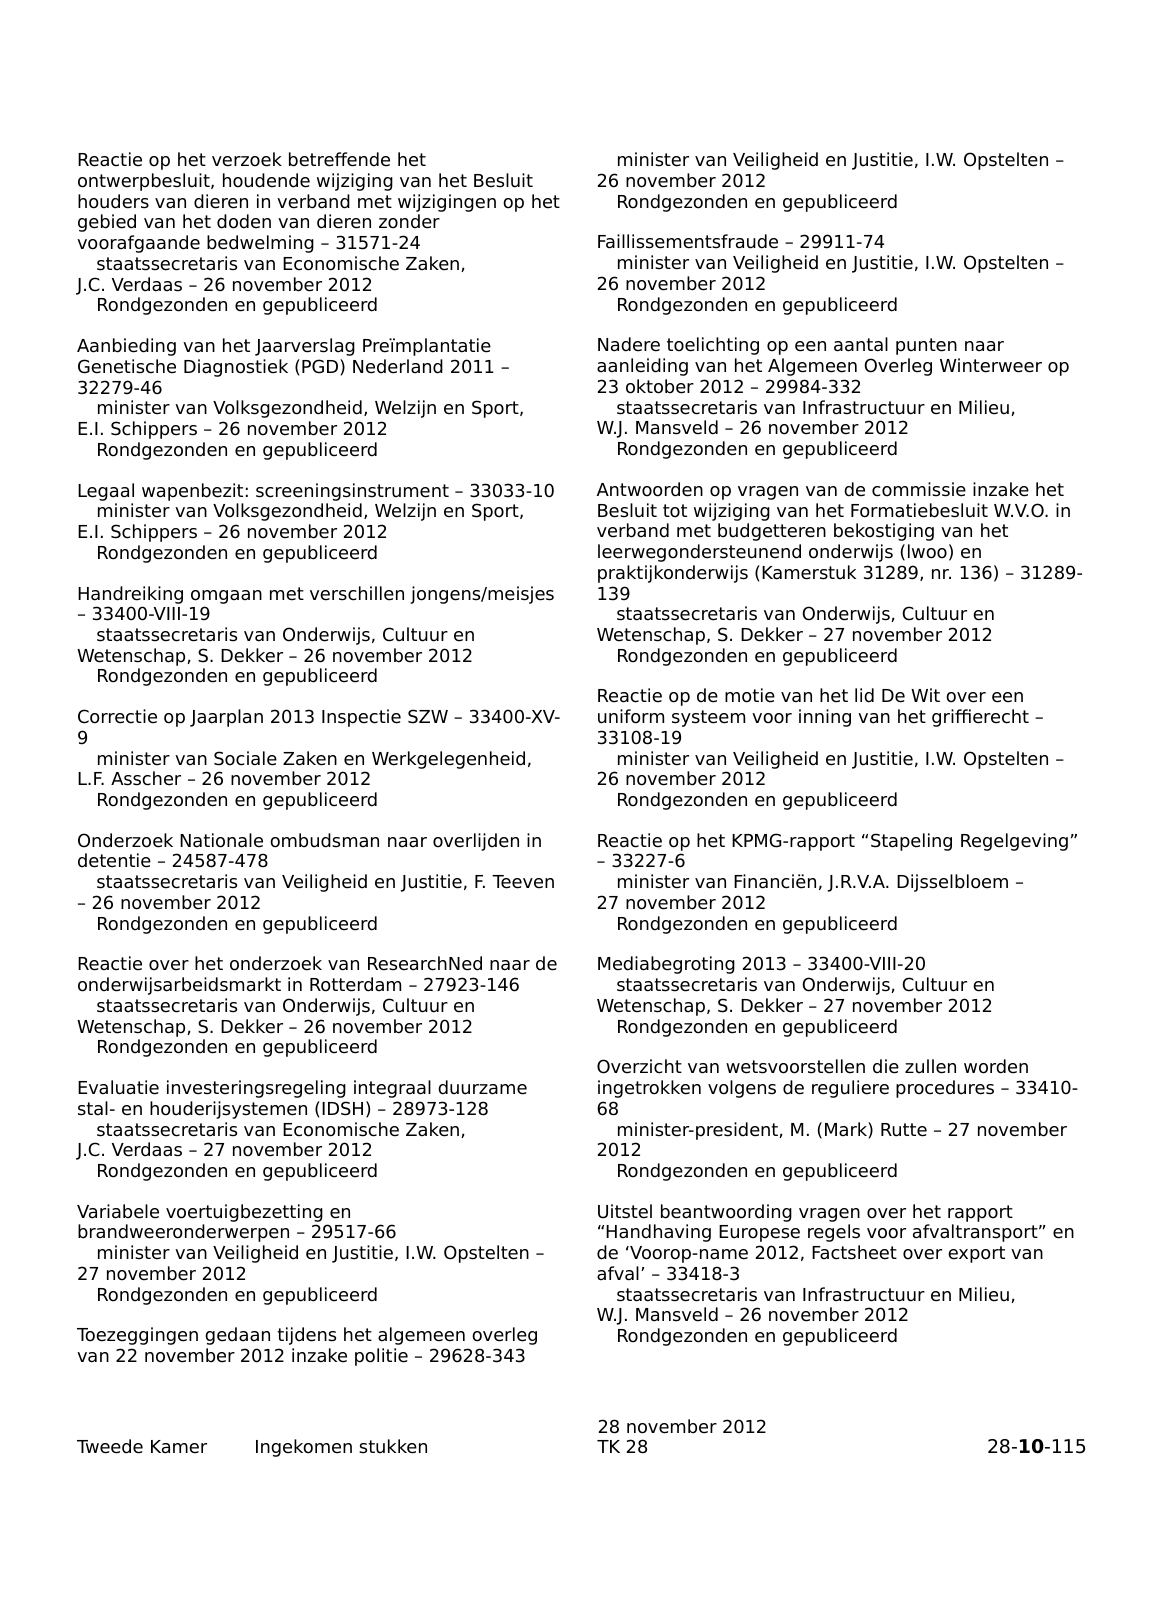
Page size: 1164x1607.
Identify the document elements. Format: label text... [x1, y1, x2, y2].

text Reactie over het onderzoek van ResearchNed naar de onderwijsarbeidsmarkt in Rotterdam – 27923-146 [77, 954, 567, 996]
text Reactie op het KPMG-rapport “Stapeling Regelgeving” – 33227-6 [596, 831, 1087, 872]
text Handreiking omgaan met verschillen jongens/meisjes – 33400-VIII-19 [77, 583, 567, 625]
text Onderzoek Nationale ombudsman naar overlijden in detentie – 24587-478 [77, 831, 567, 872]
text Rondgezonden en gepubliceerd [77, 666, 567, 687]
text minister van Sociale Zaken en Werkgelegenheid, L.F. Asscher – 26 november 2012 [77, 748, 567, 790]
text staatssecretaris van Onderwijs, Cultuur en Wetenschap, S. Dekker – 27 november 2012 [596, 975, 1087, 1016]
text Uitstel beantwoording vragen over het rapport “Handhaving Europese regels voor afvaltransport” en de ‘Voorop-name 2012, Factsheet over export van afval’ – 33418-3 [596, 1202, 1087, 1284]
text Legaal wapenbezit: screeningsinstrument – 33033-10 [77, 480, 567, 501]
text staatssecretaris van Economische Zaken, J.C. Verdaas – 27 november 2012 [77, 1119, 567, 1161]
text minister van Veiligheid en Justitie, I.W. Opstelten – 27 november 2012 [77, 1243, 567, 1284]
text Rondgezonden en gepubliceerd [77, 913, 567, 934]
text minister van Financiën, J.R.V.A. Dijsselbloem – 27 november 2012 [596, 872, 1087, 913]
text minister van Veiligheid en Justitie, I.W. Opstelten – 26 november 2012 [596, 150, 1087, 192]
text Evaluatie investeringsregeling integraal duurzame stal- en houderijsystemen (IDSH) – 28973-128 [77, 1078, 567, 1119]
text Rondgezonden en gepubliceerd [77, 543, 567, 563]
text Rondgezonden en gepubliceerd [596, 1326, 1087, 1347]
text Rondgezonden en gepubliceerd [596, 646, 1087, 666]
text staatssecretaris van Onderwijs, Cultuur en Wetenschap, S. Dekker – 26 november 2012 [77, 996, 567, 1037]
text staatssecretaris van Onderwijs, Cultuur en Wetenschap, S. Dekker – 26 november 2012 [77, 625, 567, 666]
text Rondgezonden en gepubliceerd [596, 913, 1087, 934]
text staatssecretaris van Onderwijs, Cultuur en Wetenschap, S. Dekker – 27 november 2012 [596, 604, 1087, 646]
text staatssecretaris van Infrastructuur en Milieu, W.J. Mansveld – 26 november 2012 [596, 1284, 1087, 1326]
text Correctie op Jaarplan 2013 Inspectie SZW – 33400-XV-9 [77, 707, 567, 748]
text Rondgezonden en gepubliceerd [596, 294, 1087, 315]
text Reactie op de motie van het lid De Wit over een uniform systeem voor inning van het griffierecht – 33108-19 [596, 686, 1087, 748]
text Nadere toelichting op een aantal punten naar aanleiding van het Algemeen Overleg Winterweer op 23 oktober 2012 – 29984-332 [596, 335, 1087, 397]
text Rondgezonden en gepubliceerd [77, 295, 567, 316]
text minister-president, M. (Mark) Rutte – 27 november 2012 [596, 1119, 1087, 1161]
text Rondgezonden en gepubliceerd [77, 1037, 567, 1058]
text Rondgezonden en gepubliceerd [77, 440, 567, 460]
text Variabele voertuigbezetting en brandweeronderwerpen – 29517-66 [77, 1202, 567, 1243]
text Rondgezonden en gepubliceerd [77, 1284, 567, 1305]
text staatssecretaris van Veiligheid en Justitie, F. Teeven – 26 november 2012 [77, 872, 567, 913]
text minister van Volksgezondheid, Welzijn en Sport, E.I. Schippers – 26 november 2012 [77, 501, 567, 543]
text staatssecretaris van Economische Zaken, J.C. Verdaas – 26 november 2012 [77, 254, 567, 295]
text minister van Veiligheid en Justitie, I.W. Opstelten – 26 november 2012 [596, 748, 1087, 790]
text Antwoorden op vragen van de commissie inzake het Besluit tot wijziging van het Formatiebesluit W.V.O. in verband met budgetteren bekostiging van het leerwegondersteunend onderwijs (lwoo) en praktijkonderwijs (Kamerstuk 31289, nr. 136) – 31289-139 [596, 480, 1087, 604]
text Rondgezonden en gepubliceerd [596, 790, 1087, 811]
text Overzicht van wetsvoorstellen die zullen worden ingetrokken volgens de reguliere procedures – 33410-68 [596, 1057, 1087, 1119]
text Rondgezonden en gepubliceerd [596, 439, 1087, 460]
text Mediabegroting 2013 – 33400-VIII-20 [596, 954, 1087, 975]
text staatssecretaris van Infrastructuur en Milieu, W.J. Mansveld – 26 november 2012 [596, 397, 1087, 439]
text Rondgezonden en gepubliceerd [596, 1016, 1087, 1037]
text Aanbieding van het Jaarverslag Preïmplantatie Genetische Diagnostiek (PGD) Nederland 2011 – 32279-46 [77, 336, 567, 398]
text Reactie op het verzoek betreffende het ontwerpbesluit, houdende wijziging van het Besluit houders van dieren in verband met wijzigingen op het gebied van het doden van dieren zonder voorafgaande bedwelming – 31571-24 [77, 150, 567, 254]
text Rondgezonden en gepubliceerd [77, 790, 567, 811]
text Rondgezonden en gepubliceerd [596, 1161, 1087, 1182]
text Toezeggingen gedaan tijdens het algemeen overleg van 22 november 2012 inzake politie – 29628-343 [77, 1325, 567, 1367]
text Faillissementsfraude – 29911-74 [596, 232, 1087, 253]
text minister van Volksgezondheid, Welzijn en Sport, E.I. Schippers – 26 november 2012 [77, 398, 567, 440]
text Rondgezonden en gepubliceerd [77, 1161, 567, 1182]
text minister van Veiligheid en Justitie, I.W. Opstelten – 26 november 2012 [596, 253, 1087, 294]
text Rondgezonden en gepubliceerd [596, 192, 1087, 212]
